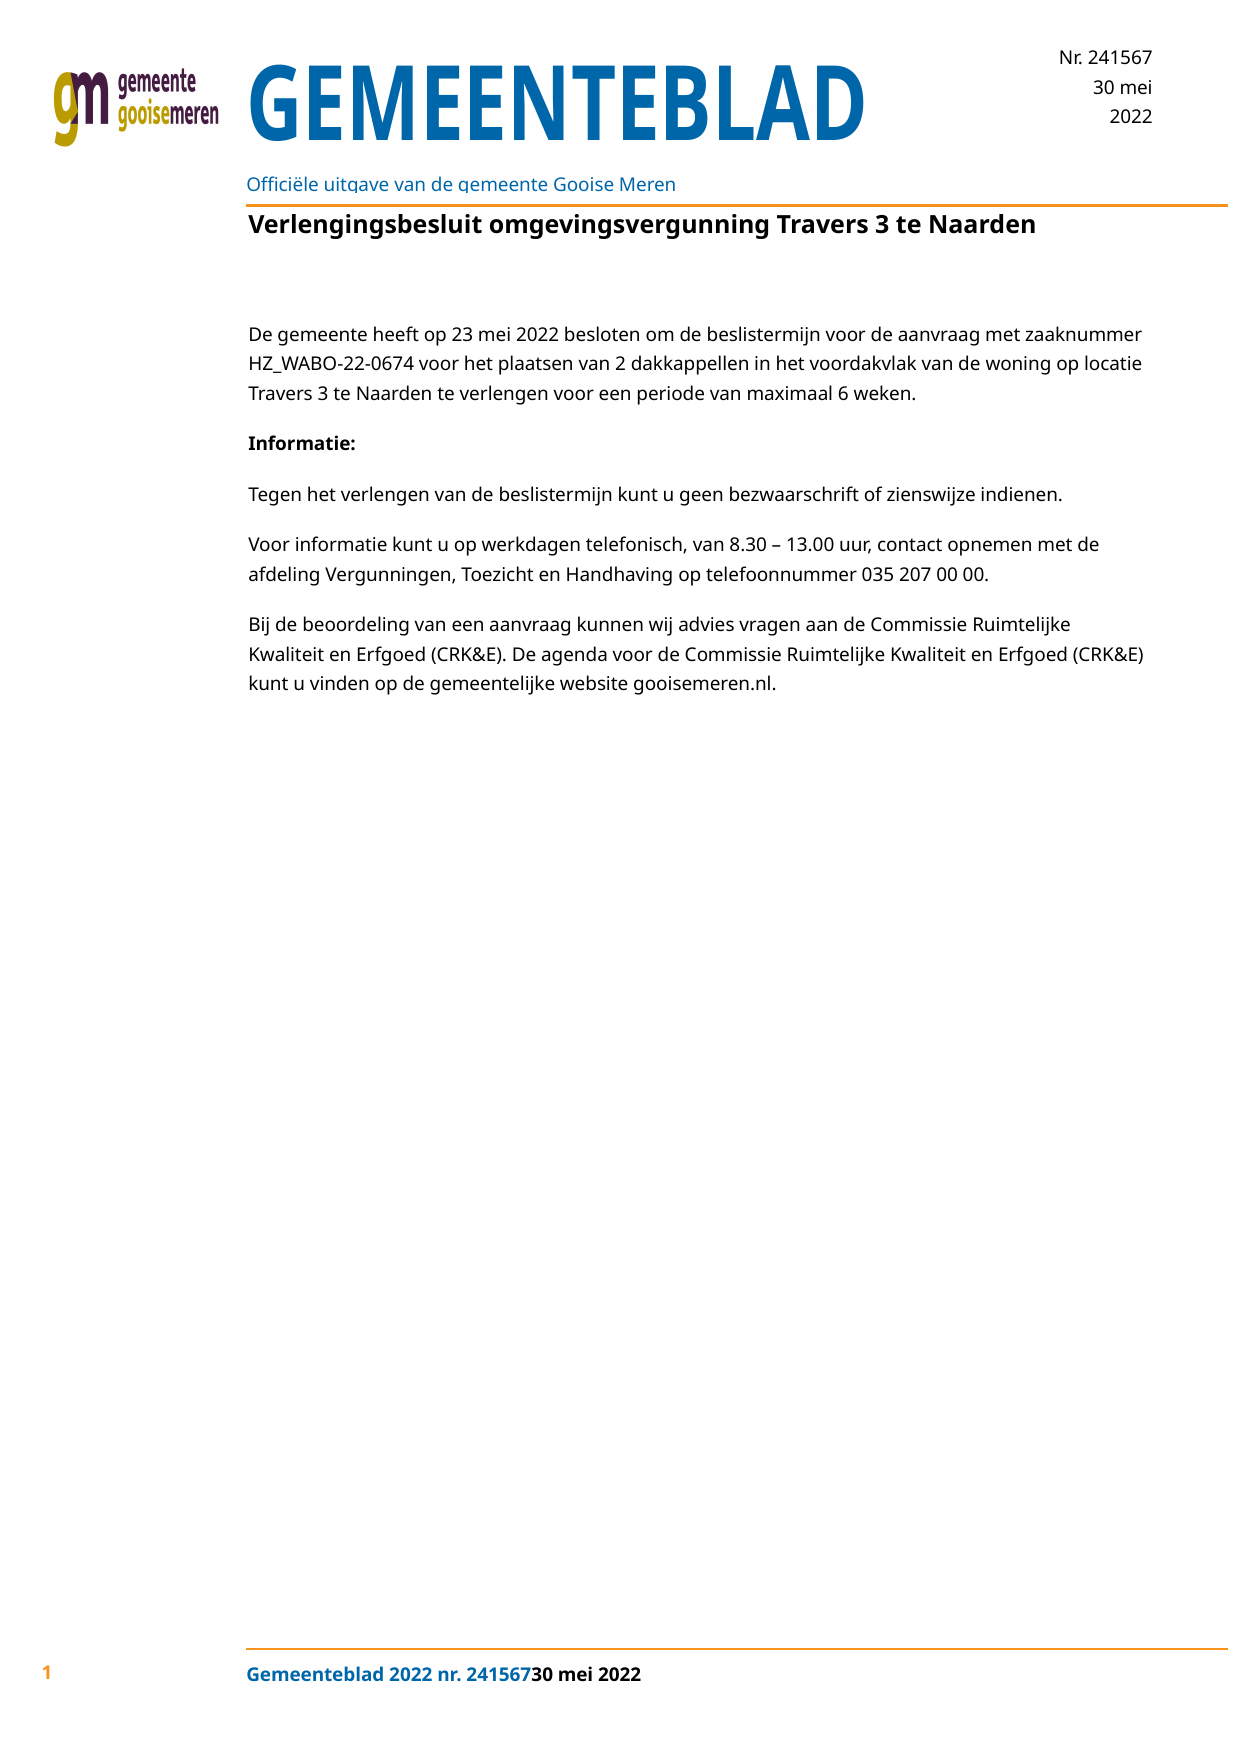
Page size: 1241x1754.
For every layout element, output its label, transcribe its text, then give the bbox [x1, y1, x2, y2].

text Verlengingsbesluit omgevingsvergunning Travers 3 te Naarden [248, 207, 1152, 241]
text Voor informatie kunt u op werkdagen telefonisch, van 8.30 – 13.00 uur, contact opnemen met de afdeling Vergunningen, Toezicht en Handhaving op telefoonnummer 035 207 00 00. [248, 531, 1152, 586]
text Bij de beoordeling van een aanvraag kunnen wij advies vragen aan de Commissie Ruimtelijke Kwaliteit en Erfgoed (CRK&E). De agenda voor de Commissie Ruimtelijke Kwaliteit en Erfgoed (CRK&E) kunt u vinden op de gemeentelijke website gooisemeren.nl. [248, 611, 1152, 696]
text Tegen het verlengen van de beslistermijn kunt u geen bezwaarschrift of zienswijze indienen. [248, 481, 1152, 506]
picture [41, 47, 231, 172]
text De gemeente heeft op 23 mei 2022 besloten om de beslistermijn voor de aanvraag met zaaknummer HZ_WABO-22-0674 voor het plaatsen van 2 dakkappellen in het voordakvlak van de woning op locatie Travers 3 te Naarden te verlengen voor een periode van maximaal 6 weken. [248, 321, 1152, 406]
text Informatie: [248, 430, 1152, 456]
